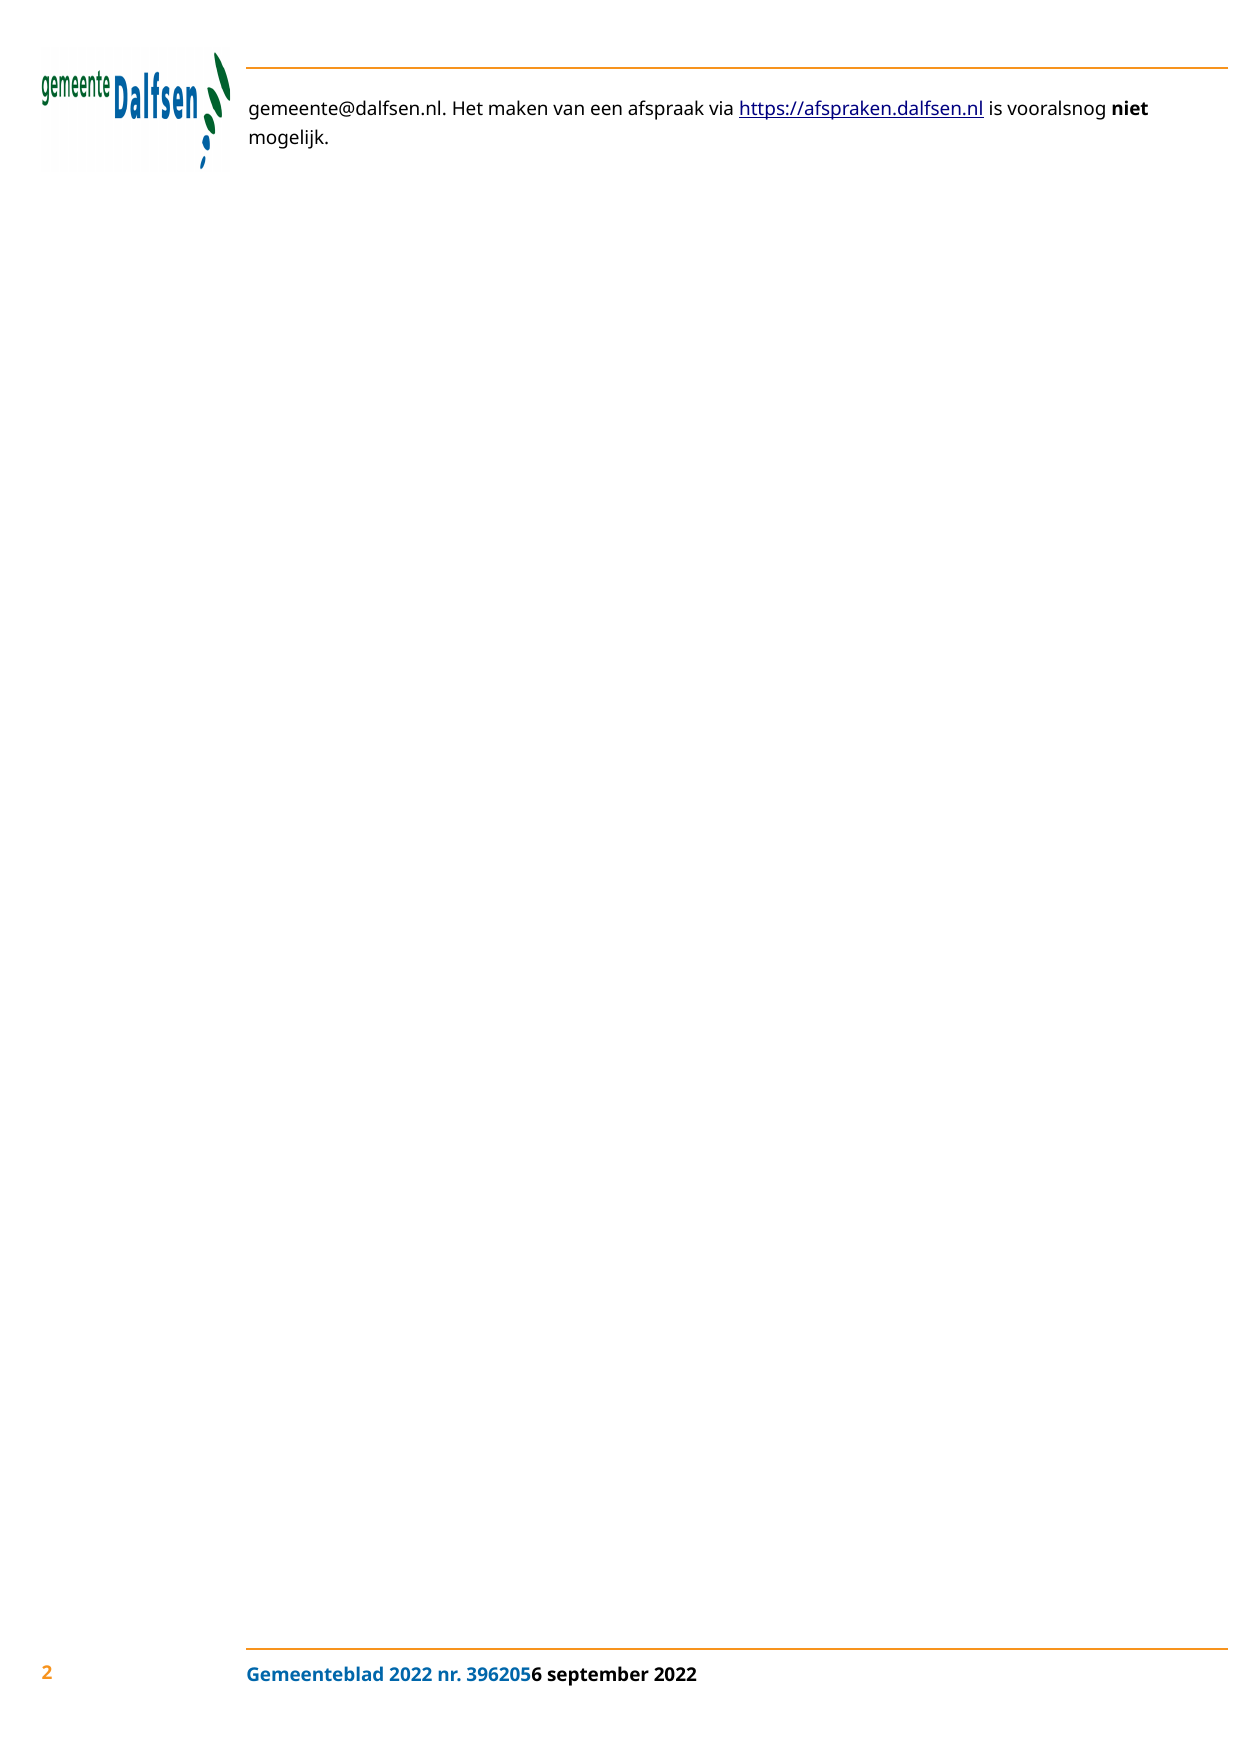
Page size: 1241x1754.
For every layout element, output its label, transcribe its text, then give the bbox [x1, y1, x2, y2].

picture [41, 47, 231, 172]
text gemeente@dalfsen.nl. Het maken van een afspraak via https://afspraken.dalfsen.nl is vooralsnog niet mogelijk. [248, 95, 1152, 150]
